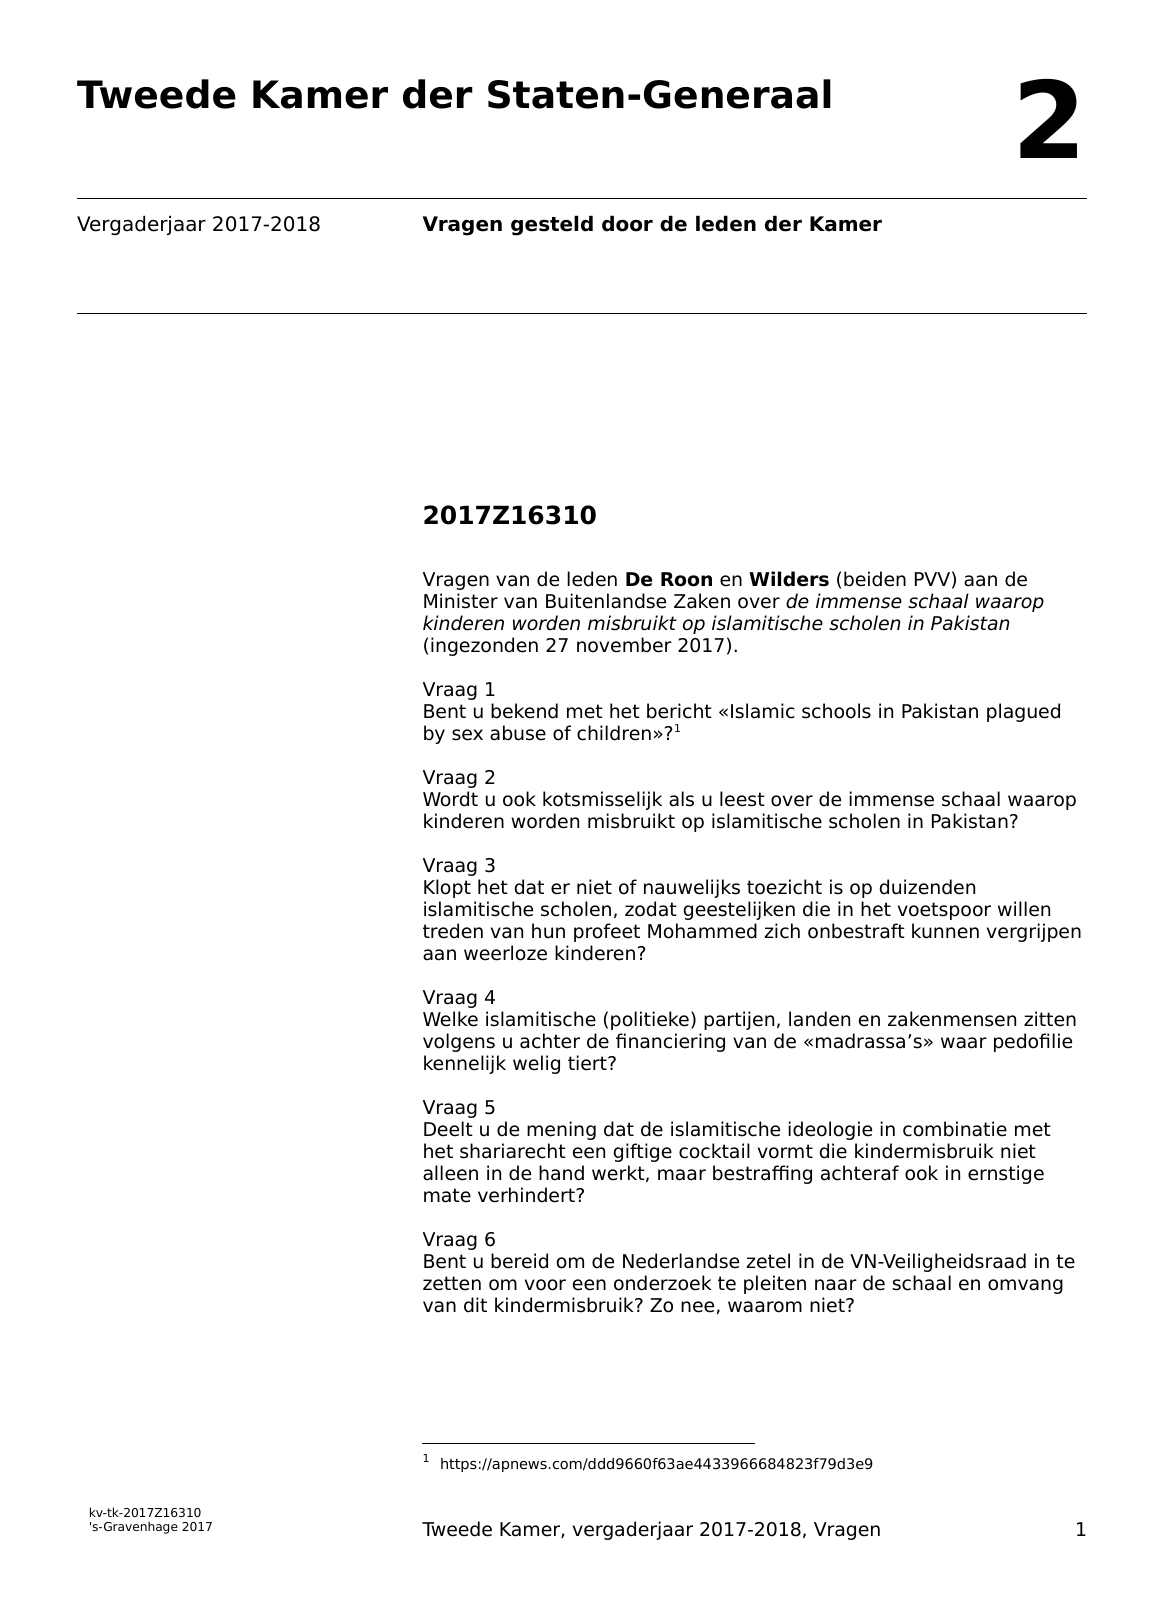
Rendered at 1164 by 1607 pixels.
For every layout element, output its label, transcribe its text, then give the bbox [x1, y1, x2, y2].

text 's-Gravenhage 2017 [88, 1520, 323, 1534]
table_header Tweede Kamer der Staten-Generaal [77, 59, 886, 198]
table_cell Vergaderjaar 2017-2018 [77, 199, 422, 313]
table_cell Vragen gesteld door de leden der Kamer [422, 199, 1087, 313]
text Vraag 1 [422, 679, 1087, 701]
text Wordt u ook kotsmisselijk als u leest over de immense schaal waarop kinderen worden misbruikt op islamitische scholen in Pakistan? [422, 789, 1087, 833]
text Welke islamitische (politieke) partijen, landen en zakenmensen zitten volgens u achter de financiering van de «madrassa’s» waar pedofilie kennelijk welig tiert? [422, 1009, 1087, 1075]
text Klopt het dat er niet of nauwelijks toezicht is op duizenden islamitische scholen, zodat geestelijken die in het voetspoor willen treden van hun profeet Mohammed zich onbestraft kunnen vergrijpen aan weerloze kinderen? [422, 877, 1087, 965]
text Bent u bekend met het bericht «Islamic schools in Pakistan plagued by sex abuse of children»? [422, 701, 1087, 745]
table_header 2 [886, 59, 1087, 198]
text Vragen van de leden De Roon en Wilders (beiden PVV) aan de Minister van Buitenlandse Zaken over de immense schaal waarop kinderen worden misbruikt op islamitische scholen in Pakistan (ingezonden 27 november 2017). [422, 569, 1087, 657]
text 2017Z16310 [422, 501, 1087, 531]
text Bent u bereid om de Nederlandse zetel in de VN-Veiligheidsraad in te zetten om voor een onderzoek te pleiten naar de schaal en omvang van dit kindermisbruik? Zo nee, waarom niet? [422, 1251, 1087, 1317]
text https://apnews.com/ddd9660f63ae4433966684823f79d3e9 [422, 1452, 1087, 1474]
text Vraag 5 [422, 1097, 1087, 1119]
text kv-tk-2017Z16310 [88, 1506, 323, 1520]
text Deelt u de mening dat de islamitische ideologie in combinatie met het shariarecht een giftige cocktail vormt die kindermisbruik niet alleen in de hand werkt, maar bestraffing achteraf ook in ernstige mate verhindert? [422, 1119, 1087, 1207]
text Vraag 4 [422, 987, 1087, 1009]
text Vraag 6 [422, 1229, 1087, 1251]
text Vraag 3 [422, 855, 1087, 877]
text Vraag 2 [422, 767, 1087, 789]
